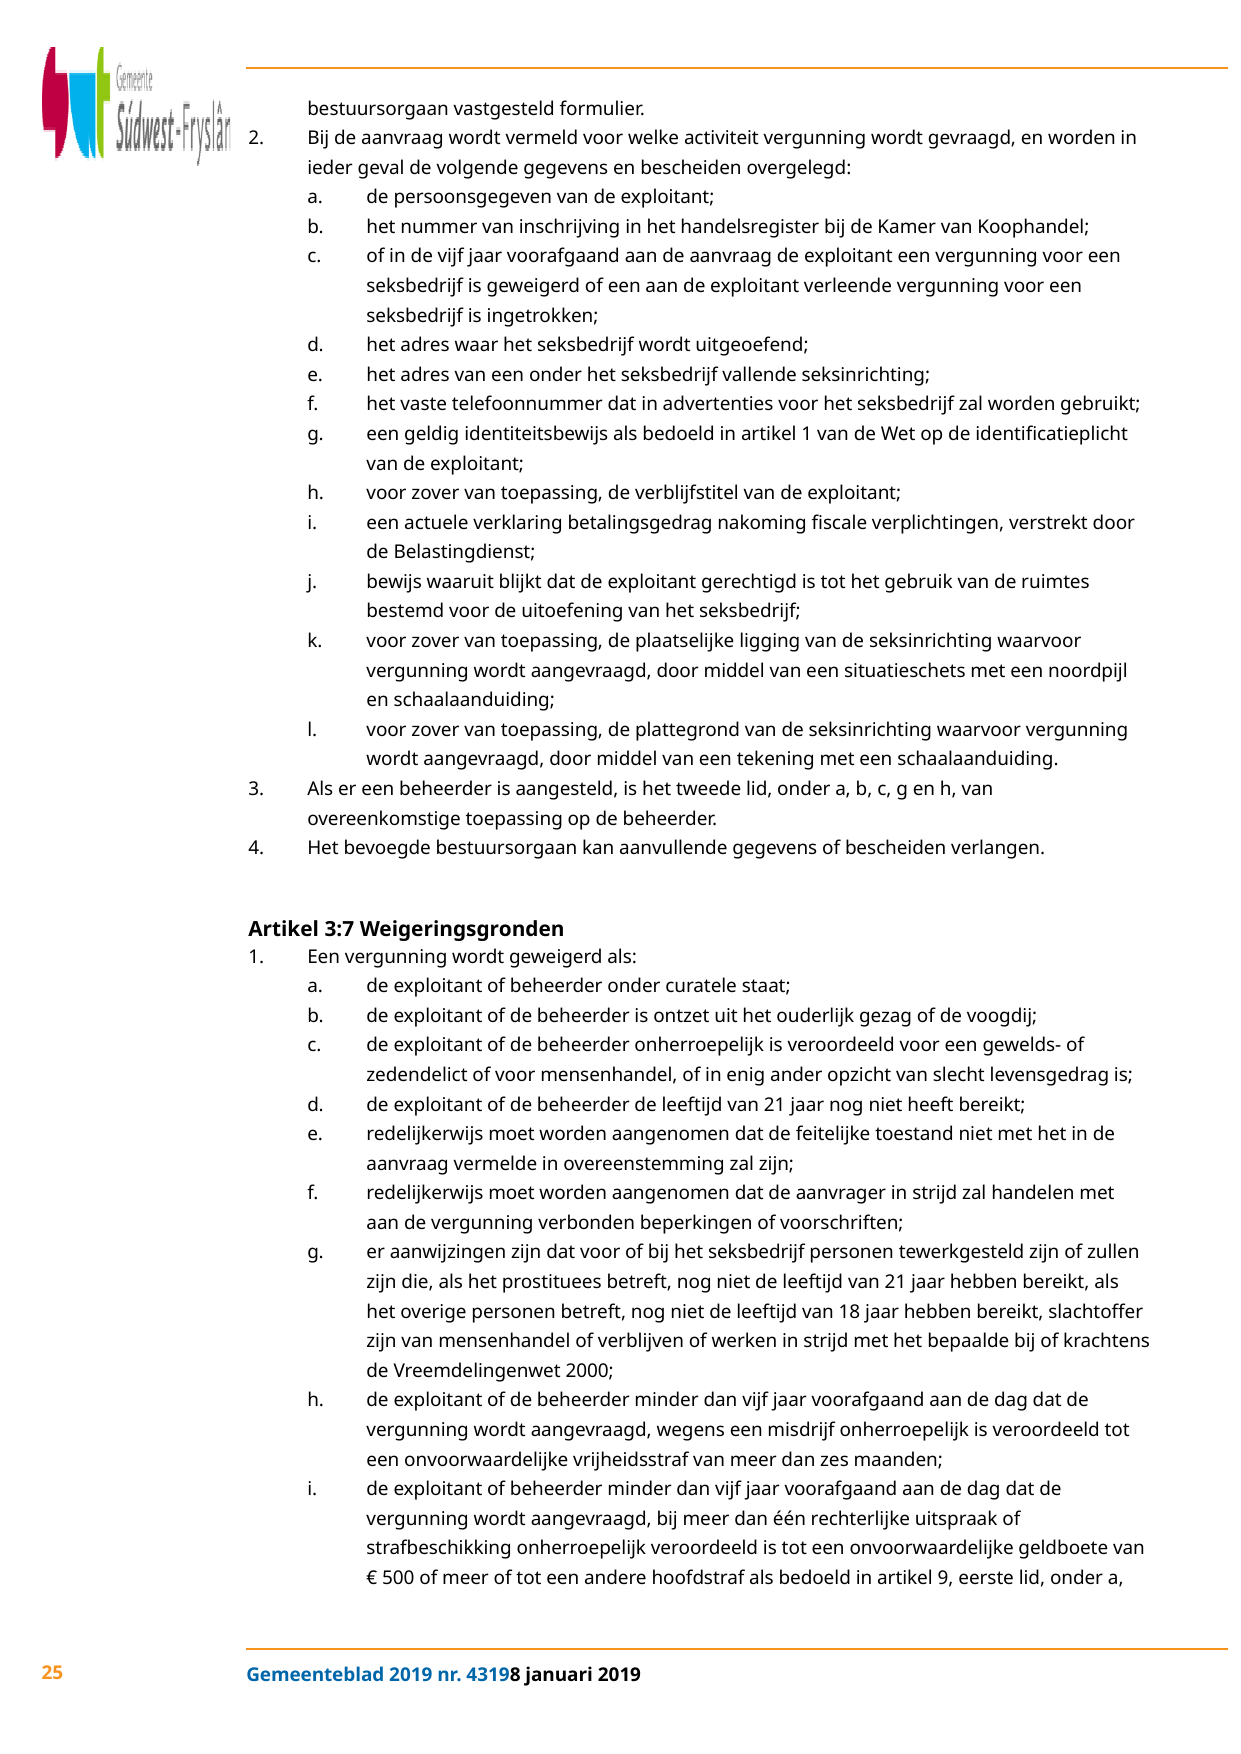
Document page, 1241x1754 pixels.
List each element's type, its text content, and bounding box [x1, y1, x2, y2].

list de persoonsgegeven van de exploitant; [307, 183, 1152, 209]
text Artikel 3:7 Weigeringsgronden [248, 914, 1152, 943]
list de exploitant of beheerder onder curatele staat; [307, 972, 1152, 998]
list redelijkerwijs moet worden aangenomen dat de aanvrager in strijd zal handelen met aan de vergunning verbonden beperkingen of voorschriften; [307, 1179, 1152, 1235]
picture [41, 47, 231, 172]
list redelijkerwijs moet worden aangenomen dat de feitelijke toestand niet met het in de aanvraag vermelde in overeenstemming zal zijn; [307, 1120, 1152, 1176]
list bewijs waaruit blijkt dat de exploitant gerechtigd is tot het gebruik van de ruimtes bestemd voor de uitoefening van het seksbedrijf; [307, 568, 1152, 623]
list voor zover van toepassing, de plaatselijke ligging van de seksinrichting waarvoor vergunning wordt aangevraagd, door middel van een situatieschets met een noordpijl en schaalaanduiding; [307, 627, 1152, 712]
list Het bevoegde bestuursorgaan kan aanvullende gegevens of bescheiden verlangen. [248, 834, 1152, 860]
list het vaste telefoonnummer dat in advertenties voor het seksbedrijf zal worden gebruikt; [307, 391, 1152, 416]
list de exploitant of de beheerder is ontzet uit het ouderlijk gezag of de voogdij; [307, 1002, 1152, 1028]
list of in de vijf jaar voorafgaand aan de aanvraag de exploitant een vergunning voor een seksbedrijf is geweigerd of een aan de exploitant verleende vergunning voor een seksbedrijf is ingetrokken; [307, 243, 1152, 328]
list een actuele verklaring betalingsgedrag nakoming fiscale verplichtingen, verstrekt door de Belastingdienst; [307, 509, 1152, 564]
list het adres waar het seksbedrijf wordt uitgeoefend; [307, 331, 1152, 357]
list Bij de aanvraag wordt vermeld voor welke activiteit vergunning wordt gevraagd, en worden in ieder geval de volgende gegevens en bescheiden overgelegd: [248, 124, 1152, 180]
list de exploitant of beheerder minder dan vijf jaar voorafgaand aan de dag dat de vergunning wordt aangevraagd, bij meer dan één rechterlijke uitspraak of strafbeschikking onherroepelijk veroordeeld is tot een onvoorwaardelijke geldboete van € 500 of meer of tot een andere hoofdstraf als bedoeld in artikel 9, eerste lid, onder a, [307, 1475, 1152, 1590]
list de exploitant of de beheerder onherroepelijk is veroordeeld voor een gewelds- of zedendelict of voor mensenhandel, of in enig ander opzicht van slecht levensgedrag is; [307, 1032, 1152, 1087]
list een geldig identiteitsbewijs als bedoeld in artikel 1 van de Wet op de identificatieplicht van de exploitant; [307, 420, 1152, 476]
list het adres van een onder het seksbedrijf vallende seksinrichting; [307, 361, 1152, 387]
list de exploitant of de beheerder de leeftijd van 21 jaar nog niet heeft bereikt; [307, 1091, 1152, 1116]
list voor zover van toepassing, de verblijfstitel van de exploitant; [307, 479, 1152, 505]
list bestuursorgaan vastgesteld formulier. [248, 95, 1152, 121]
list de exploitant of de beheerder minder dan vijf jaar voorafgaand aan de dag dat de vergunning wordt aangevraagd, wegens een misdrijf onherroepelijk is veroordeeld tot een onvoorwaardelijke vrijheidsstraf van meer dan zes maanden; [307, 1387, 1152, 1471]
list Een vergunning wordt geweigerd als: [248, 943, 1152, 968]
list het nummer van inschrijving in het handelsregister bij de Kamer van Koophandel; [307, 213, 1152, 239]
list Als er een beheerder is aangesteld, is het tweede lid, onder a, b, c, g en h, van overeenkomstige toepassing op de beheerder. [248, 775, 1152, 831]
list voor zover van toepassing, de plattegrond van de seksinrichting waarvoor vergunning wordt aangevraagd, door middel van een tekening met een schaalaanduiding. [307, 716, 1152, 771]
list er aanwijzingen zijn dat voor of bij het seksbedrijf personen tewerkgesteld zijn of zullen zijn die, als het prostituees betreft, nog niet de leeftijd van 21 jaar hebben bereikt, als het overige personen betreft, nog niet de leeftijd van 18 jaar hebben bereikt, slachtoffer zijn van mensenhandel of verblijven of werken in strijd met het bepaalde bij of krachtens de Vreemdelingenwet 2000; [307, 1239, 1152, 1383]
